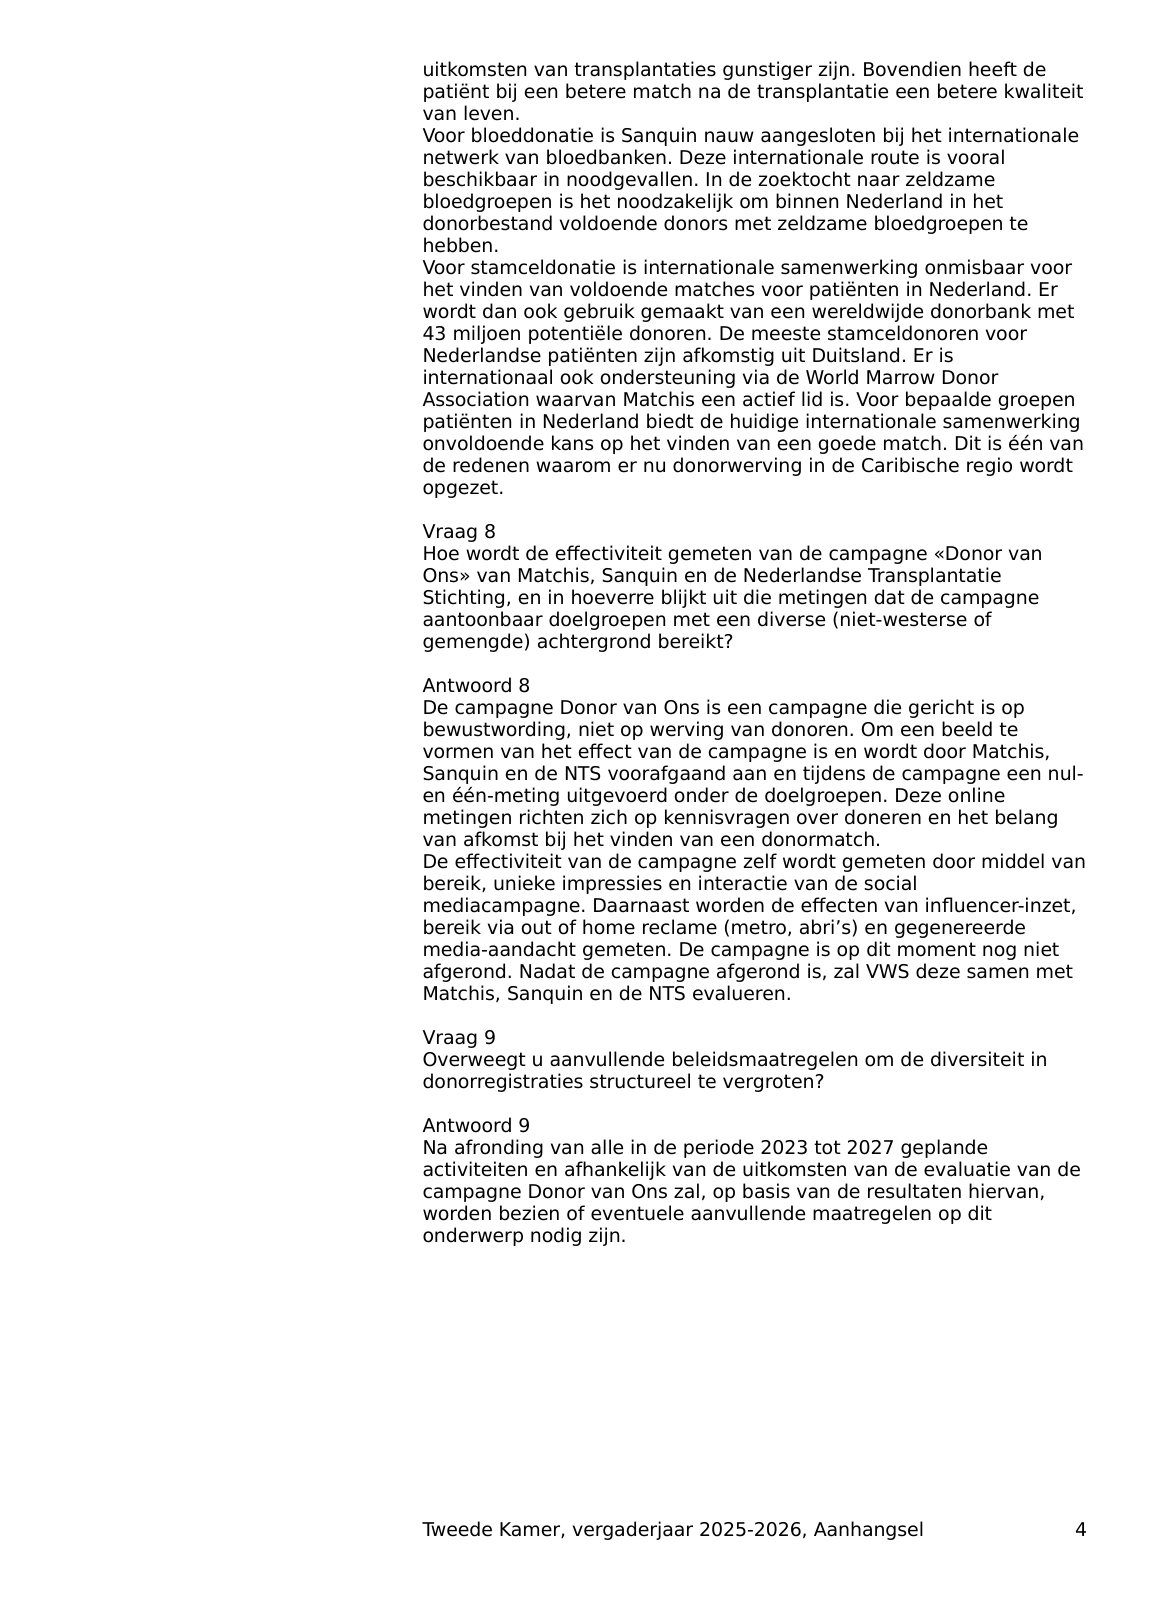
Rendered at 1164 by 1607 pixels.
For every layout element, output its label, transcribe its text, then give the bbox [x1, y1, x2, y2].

text Na afronding van alle in de periode 2023 tot 2027 geplande activiteiten en afhankelijk van de uitkomsten van de evaluatie van de campagne Donor van Ons zal, op basis van de resultaten hiervan, worden bezien of eventuele aanvullende maatregelen op dit onderwerp nodig zijn. [422, 1137, 1087, 1247]
text De effectiviteit van de campagne zelf wordt gemeten door middel van bereik, unieke impressies en interactie van de social mediacampagne. Daarnaast worden de effecten van influencer-inzet, bereik via out of home reclame (metro, abri’s) en gegenereerde media-aandacht gemeten. De campagne is op dit moment nog niet afgerond. Nadat de campagne afgerond is, zal VWS deze samen met Matchis, Sanquin en de NTS evalueren. [422, 851, 1087, 1004]
text Antwoord 9 [422, 1115, 1087, 1137]
text Vraag 8 [422, 521, 1087, 543]
text Overweegt u aanvullende beleidsmaatregelen om de diversiteit in donorregistraties structureel te vergroten? [422, 1049, 1087, 1093]
text Voor stamceldonatie is internationale samenwerking onmisbaar voor het vinden van voldoende matches voor patiënten in Nederland. Er wordt dan ook gebruik gemaakt van een wereldwijde donorbank met 43 miljoen potentiële donoren. De meeste stamceldonoren voor Nederlandse patiënten zijn afkomstig uit Duitsland. Er is internationaal ook ondersteuning via de World Marrow Donor Association waarvan Matchis een actief lid is. Voor bepaalde groepen patiënten in Nederland biedt de huidige internationale samenwerking onvoldoende kans op het vinden van een goede match. Dit is één van de redenen waarom er nu donorwerving in de Caribische regio wordt opgezet. [422, 257, 1087, 499]
text Vraag 9 [422, 1027, 1087, 1049]
text Hoe wordt de effectiviteit gemeten van de campagne «Donor van Ons» van Matchis, Sanquin en de Nederlandse Transplantatie Stichting, en in hoeverre blijkt uit die metingen dat de campagne aantoonbaar doelgroepen met een diverse (niet-westerse of gemengde) achtergrond bereikt? [422, 543, 1087, 653]
text Voor bloeddonatie is Sanquin nauw aangesloten bij het internationale netwerk van bloedbanken. Deze internationale route is vooral beschikbaar in noodgevallen. In de zoektocht naar zeldzame bloedgroepen is het noodzakelijk om binnen Nederland in het donorbestand voldoende donors met zeldzame bloedgroepen te hebben. [422, 125, 1087, 257]
text uitkomsten van transplantaties gunstiger zijn. Bovendien heeft de patiënt bij een betere match na de transplantatie een betere kwaliteit van leven. [422, 59, 1087, 125]
text De campagne Donor van Ons is een campagne die gericht is op bewustwording, niet op werving van donoren. Om een beeld te vormen van het effect van de campagne is en wordt door Matchis, Sanquin en de NTS voorafgaand aan en tijdens de campagne een nul- en één-meting uitgevoerd onder de doelgroepen. Deze online metingen richten zich op kennisvragen over doneren en het belang van afkomst bij het vinden van een donormatch. [422, 697, 1087, 851]
text Antwoord 8 [422, 675, 1087, 697]
